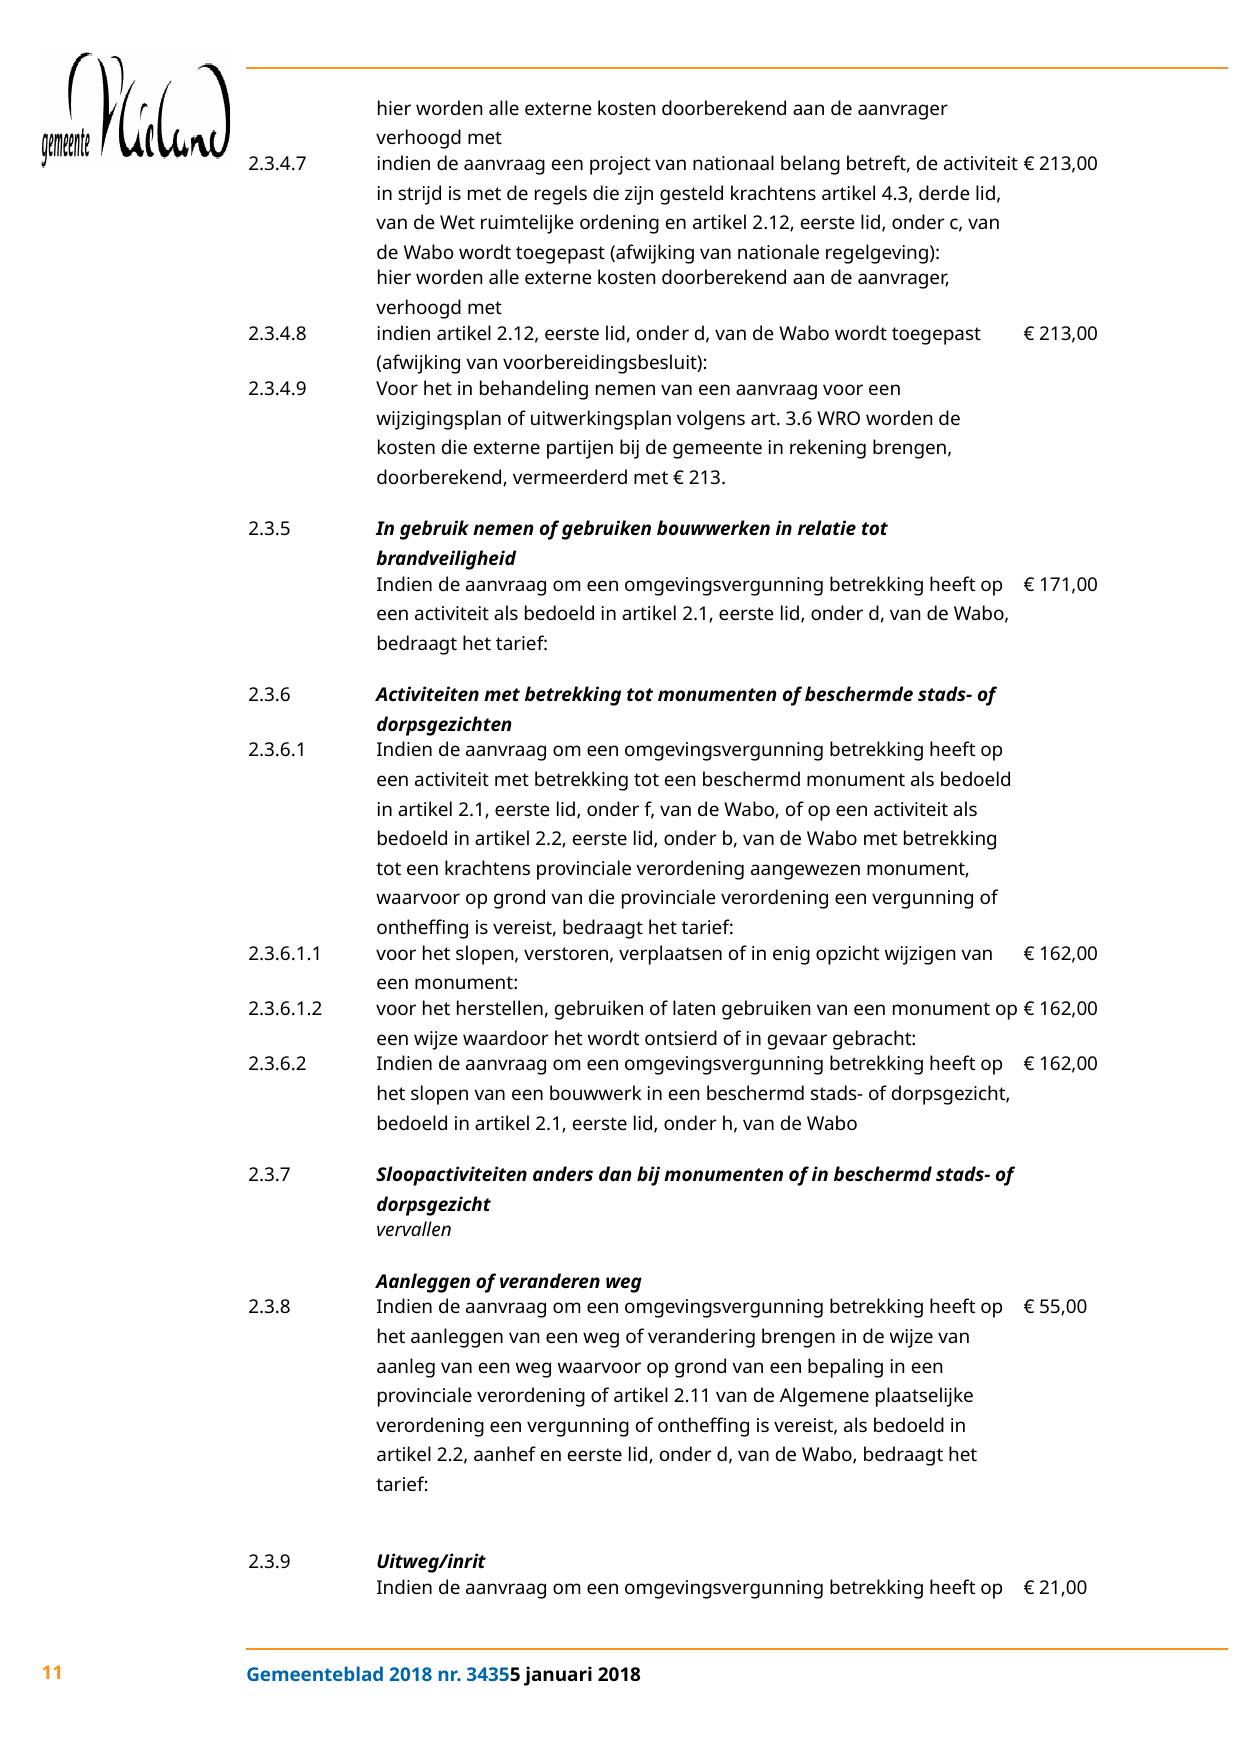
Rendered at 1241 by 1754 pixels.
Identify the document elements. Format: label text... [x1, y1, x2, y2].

table_cell € 55,00 [1023, 1294, 1152, 1497]
table_cell Indien de aanvraag om een omgevingsvergunning betrekking heeft op een activiteit met betrekking tot een beschermd monument als bedoeld in artikel 2.1, eerste lid, onder f, van de Wabo, of op een activiteit als bedoeld in artikel 2.2, eerste lid, onder b, van de Wabo met betrekking tot een krachtens provinciale verordening aangewezen monument, waarvoor op grond van die provinciale verordening een vergunning of ontheffing is vereist, bedraagt het tarief: [376, 737, 1023, 940]
table_cell voor het slopen, verstoren, verplaatsen of in enig opzicht wijzigen van een monument: [376, 940, 1023, 995]
table_cell [1023, 265, 1152, 320]
table_cell [248, 656, 376, 681]
table_cell 2.3.9 [248, 1548, 376, 1574]
table_cell [248, 1523, 376, 1548]
table_cell [1023, 375, 1152, 490]
table_cell [248, 265, 376, 320]
table_cell 2.3.4.8 [248, 320, 376, 375]
table_cell 2.3.5 [248, 515, 376, 571]
table_cell hier worden alle externe kosten doorberekend aan de aanvrager verhoogd met [376, 95, 1023, 150]
table_cell 2.3.4.7 [248, 150, 376, 264]
table_cell [248, 1268, 376, 1294]
table_cell 2.3.6.1.2 [248, 995, 376, 1051]
table_cell Activiteiten met betrekking tot monumenten of beschermde stads- of dorpsgezichten [376, 681, 1023, 737]
table_cell [1023, 1216, 1152, 1242]
table_cell [1023, 1497, 1152, 1523]
table_cell [1023, 1161, 1152, 1216]
table_cell [248, 1216, 376, 1242]
table_cell [1023, 1135, 1152, 1161]
table_cell 2.3.6.2 [248, 1051, 376, 1135]
table_cell [248, 1242, 376, 1268]
table_cell vervallen [376, 1216, 1023, 1242]
table_cell Indien de aanvraag om een omgevingsvergunning betrekking heeft op een activiteit als bedoeld in artikel 2.1, eerste lid, onder d, van de Wabo, bedraagt het tarief: [376, 571, 1023, 656]
table_cell Indien de aanvraag om een omgevingsvergunning betrekking heeft op [376, 1574, 1023, 1600]
table_cell In gebruik nemen of gebruiken bouwwerken in relatie tot brandveiligheid [376, 515, 1023, 571]
table_cell 2.3.4.9 [248, 375, 376, 490]
table_cell Sloopactiviteiten anders dan bij monumenten of in beschermd stads- of dorpsgezicht [376, 1161, 1023, 1216]
table_cell indien artikel 2.12, eerste lid, onder d, van de Wabo wordt toegepast (afwijking van voorbereidingsbesluit): [376, 320, 1023, 375]
table_cell 2.3.8 [248, 1294, 376, 1497]
table_cell 2.3.6.1.1 [248, 940, 376, 995]
table_cell [1023, 681, 1152, 737]
table_cell [1023, 737, 1152, 940]
table_cell [376, 1242, 1023, 1268]
table_cell € 213,00 [1023, 320, 1152, 375]
table_cell [1023, 1548, 1152, 1574]
table_cell Indien de aanvraag om een omgevingsvergunning betrekking heeft op het slopen van een bouwwerk in een beschermd stads- of dorpsgezicht, bedoeld in artikel 2.1, eerste lid, onder h, van de Wabo [376, 1051, 1023, 1135]
table_cell [248, 1574, 376, 1600]
table_cell voor het herstellen, gebruiken of laten gebruiken van een monument op een wijze waardoor het wordt ontsierd of in gevaar gebracht: [376, 995, 1023, 1051]
table_cell € 21,00 [1023, 1574, 1152, 1600]
table_cell [1023, 1242, 1152, 1268]
table_cell € 162,00 [1023, 940, 1152, 995]
table_cell [1023, 1523, 1152, 1548]
table_cell indien de aanvraag een project van nationaal belang betreft, de activiteit in strijd is met de regels die zijn gesteld krachtens artikel 4.3, derde lid, van de Wet ruimtelijke ordening en artikel 2.12, eerste lid, onder c, van de Wabo wordt toegepast (afwijking van nationale regelgeving): [376, 150, 1023, 264]
table_cell [376, 1497, 1023, 1523]
table_cell [248, 490, 376, 515]
picture [41, 47, 231, 172]
table_cell 2.3.6 [248, 681, 376, 737]
table_cell [376, 1523, 1023, 1548]
table_cell [1023, 515, 1152, 571]
table_cell € 162,00 [1023, 1051, 1152, 1135]
table_cell [248, 571, 376, 656]
table_cell hier worden alle externe kosten doorberekend aan de aanvrager, verhoogd met [376, 265, 1023, 320]
table_cell 2.3.6.1 [248, 737, 376, 940]
table_cell [248, 1497, 376, 1523]
table_cell Uitweg/inrit [376, 1548, 1023, 1574]
table_cell € 213,00 [1023, 150, 1152, 264]
table_cell [1023, 95, 1152, 150]
table_cell € 171,00 [1023, 571, 1152, 656]
table_cell [248, 95, 376, 150]
table_cell 2.3.7 [248, 1161, 376, 1216]
table_cell € 162,00 [1023, 995, 1152, 1051]
table_cell Voor het in behandeling nemen van een aanvraag voor een wijzigingsplan of uitwerkingsplan volgens art. 3.6 WRO worden de kosten die externe partijen bij de gemeente in rekening brengen, doorberekend, vermeerderd met € 213. [376, 375, 1023, 490]
table_cell [1023, 490, 1152, 515]
table_cell [376, 490, 1023, 515]
table_cell [376, 1135, 1023, 1161]
table_cell [248, 1135, 376, 1161]
table_cell Indien de aanvraag om een omgevingsvergunning betrekking heeft op het aanleggen van een weg of verandering brengen in de wijze van aanleg van een weg waarvoor op grond van een bepaling in een provinciale verordening of artikel 2.11 van de Algemene plaatselijke verordening een vergunning of ontheffing is vereist, als bedoeld in artikel 2.2, aanhef en eerste lid, onder d, van de Wabo, bedraagt het tarief: [376, 1294, 1023, 1497]
table_cell [1023, 1268, 1152, 1294]
table_cell Aanleggen of veranderen weg [376, 1268, 1023, 1294]
table_cell [376, 656, 1023, 681]
table_cell [1023, 656, 1152, 681]
